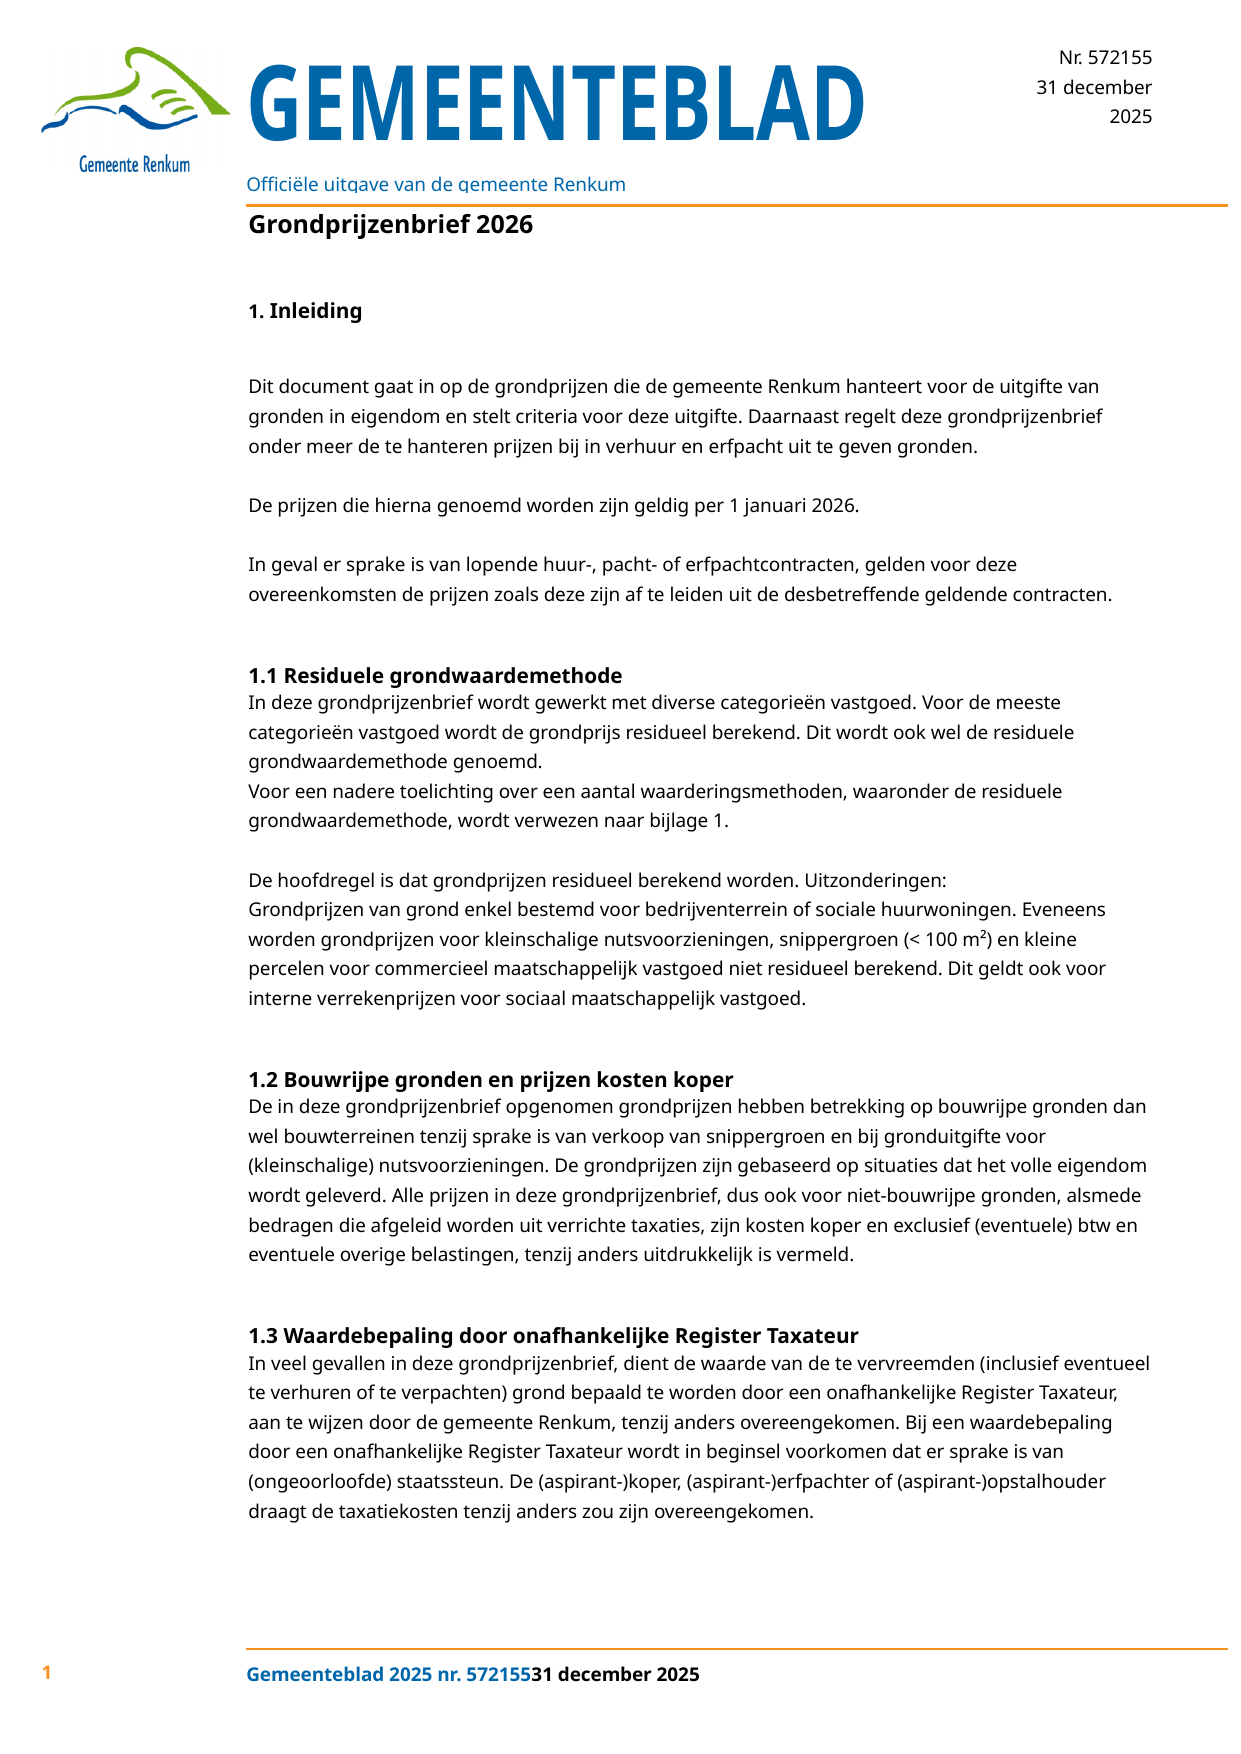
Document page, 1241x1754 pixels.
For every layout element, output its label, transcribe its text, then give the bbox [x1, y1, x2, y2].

picture [41, 47, 231, 172]
text Dit document gaat in op de grondprijzen die de gemeente Renkum hanteert voor de uitgifte van gronden in eigendom en stelt criteria voor deze uitgifte. Daarnaast regelt deze grondprijzenbrief onder meer de te hanteren prijzen bij in verhuur en erfpacht uit te geven gronden. [248, 374, 1152, 459]
text Voor een nadere toelichting over een aantal waarderingsmethoden, waaronder de residuele grondwaardemethode, wordt verwezen naar bijlage 1. [248, 778, 1152, 833]
text De hoofdregel is dat grondprijzen residueel berekend worden. Uitzonderingen: [248, 867, 1152, 892]
text 1.1 Residuele grondwaardemethode [248, 661, 1152, 689]
text In geval er sprake is van lopende huur-, pacht- of erfpachtcontracten, gelden voor deze overeenkomsten de prijzen zoals deze zijn af te leiden uit de desbetreffende geldende contracten. [248, 551, 1152, 607]
text 1. Inleiding [248, 296, 1152, 324]
text De prijzen die hierna genoemd worden zijn geldig per 1 januari 2026. [248, 492, 1152, 518]
text 1.2 Bouwrijpe gronden en prijzen kosten koper [248, 1065, 1152, 1093]
text Grondprijzen van grond enkel bestemd voor bedrijventerrein of sociale huurwoningen. Eveneens worden grondprijzen voor kleinschalige nutsvoorzieningen, snippergroen (< 100 m²) en kleine percelen voor commercieel maatschappelijk vastgoed niet residueel berekend. Dit geldt ook voor interne verrekenprijzen voor sociaal maatschappelijk vastgoed. [248, 896, 1152, 1011]
text Grondprijzenbrief 2026 [248, 207, 1152, 241]
text In deze grondprijzenbrief wordt gewerkt met diverse categorieën vastgoed. Voor de meeste categorieën vastgoed wordt de grondprijs residueel berekend. Dit wordt ook wel de residuele grondwaardemethode genoemd. [248, 689, 1152, 774]
text De in deze grondprijzenbrief opgenomen grondprijzen hebben betrekking op bouwrijpe gronden dan wel bouwterreinen tenzij sprake is van verkoop van snippergroen en bij gronduitgifte voor (kleinschalige) nutsvoorzieningen. De grondprijzen zijn gebaseerd op situaties dat het volle eigendom wordt geleverd. Alle prijzen in deze grondprijzenbrief, dus ook voor niet-bouwrijpe gronden, alsmede bedragen die afgeleid worden uit verrichte taxaties, zijn kosten koper en exclusief (eventuele) btw en eventuele overige belastingen, tenzij anders uitdrukkelijk is vermeld. [248, 1093, 1152, 1267]
text 1.3 Waardebepaling door onafhankelijke Register Taxateur [248, 1321, 1152, 1350]
text In veel gevallen in deze grondprijzenbrief, dient de waarde van de te vervreemden (inclusief eventueel te verhuren of te verpachten) grond bepaald te worden door een onafhankelijke Register Taxateur, aan te wijzen door de gemeente Renkum, tenzij anders overeengekomen. Bij een waardebepaling door een onafhankelijke Register Taxateur wordt in beginsel voorkomen dat er sprake is van (ongeoorloofde) staatssteun. De (aspirant-)koper, (aspirant-)erfpachter of (aspirant-)opstalhouder draagt de taxatiekosten tenzij anders zou zijn overeengekomen. [248, 1350, 1152, 1523]
